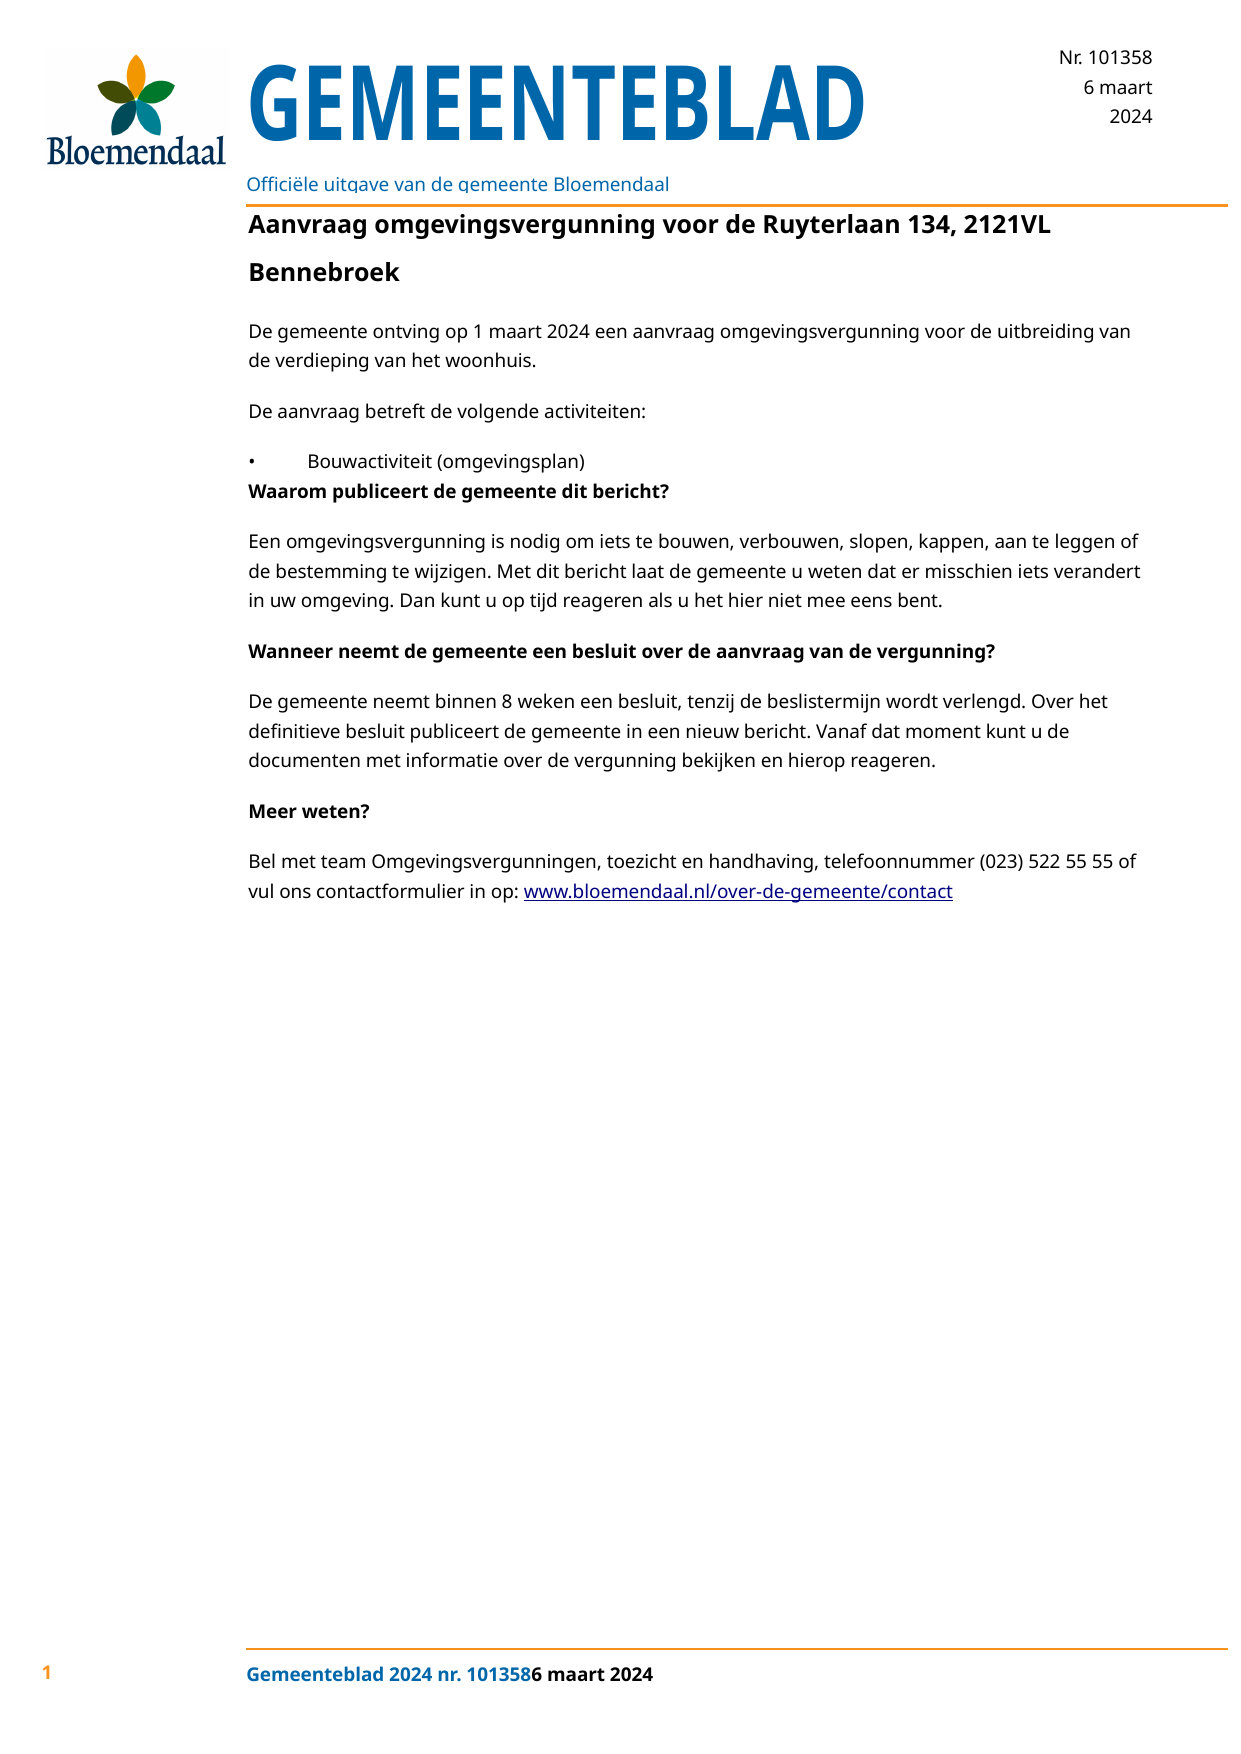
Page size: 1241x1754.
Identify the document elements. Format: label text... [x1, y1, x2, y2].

text Een omgevingsvergunning is nodig om iets te bouwen, verbouwen, slopen, kappen, aan te leggen of de bestemming te wijzigen. Met dit bericht laat de gemeente u weten dat er misschien iets verandert in uw omgeving. Dan kunt u op tijd reageren als u het hier niet mee eens bent. [248, 528, 1152, 613]
text Bel met team Omgevingsvergunningen, toezicht en handhaving, telefoonnummer (023) 522 55 55 of vul ons contactformulier in op: www.bloemendaal.nl/over-de-gemeente/contact [248, 848, 1152, 904]
text Waarom publiceert de gemeente dit bericht? [248, 478, 1152, 504]
text Wanneer neemt de gemeente een besluit over de aanvraag van de vergunning? [248, 638, 1152, 664]
list Bouwactiviteit (omgevingsplan) [248, 448, 1152, 474]
text De gemeente ontving op 1 maart 2024 een aanvraag omgevingsvergunning voor de uitbreiding van de verdieping van het woonhuis. [248, 318, 1152, 373]
text De gemeente neemt binnen 8 weken een besluit, tenzij de beslistermijn wordt verlengd. Over het definitieve besluit publiceert de gemeente in een nieuw bericht. Vanaf dat moment kunt u de documenten met informatie over de vergunning bekijken en hierop reageren. [248, 688, 1152, 773]
picture [41, 47, 231, 172]
text Aanvraag omgevingsvergunning voor de Ruyterlaan 134, 2121VL Bennebroek [248, 207, 1152, 288]
text De aanvraag betreft de volgende activiteiten: [248, 398, 1152, 424]
text Meer weten? [248, 798, 1152, 824]
